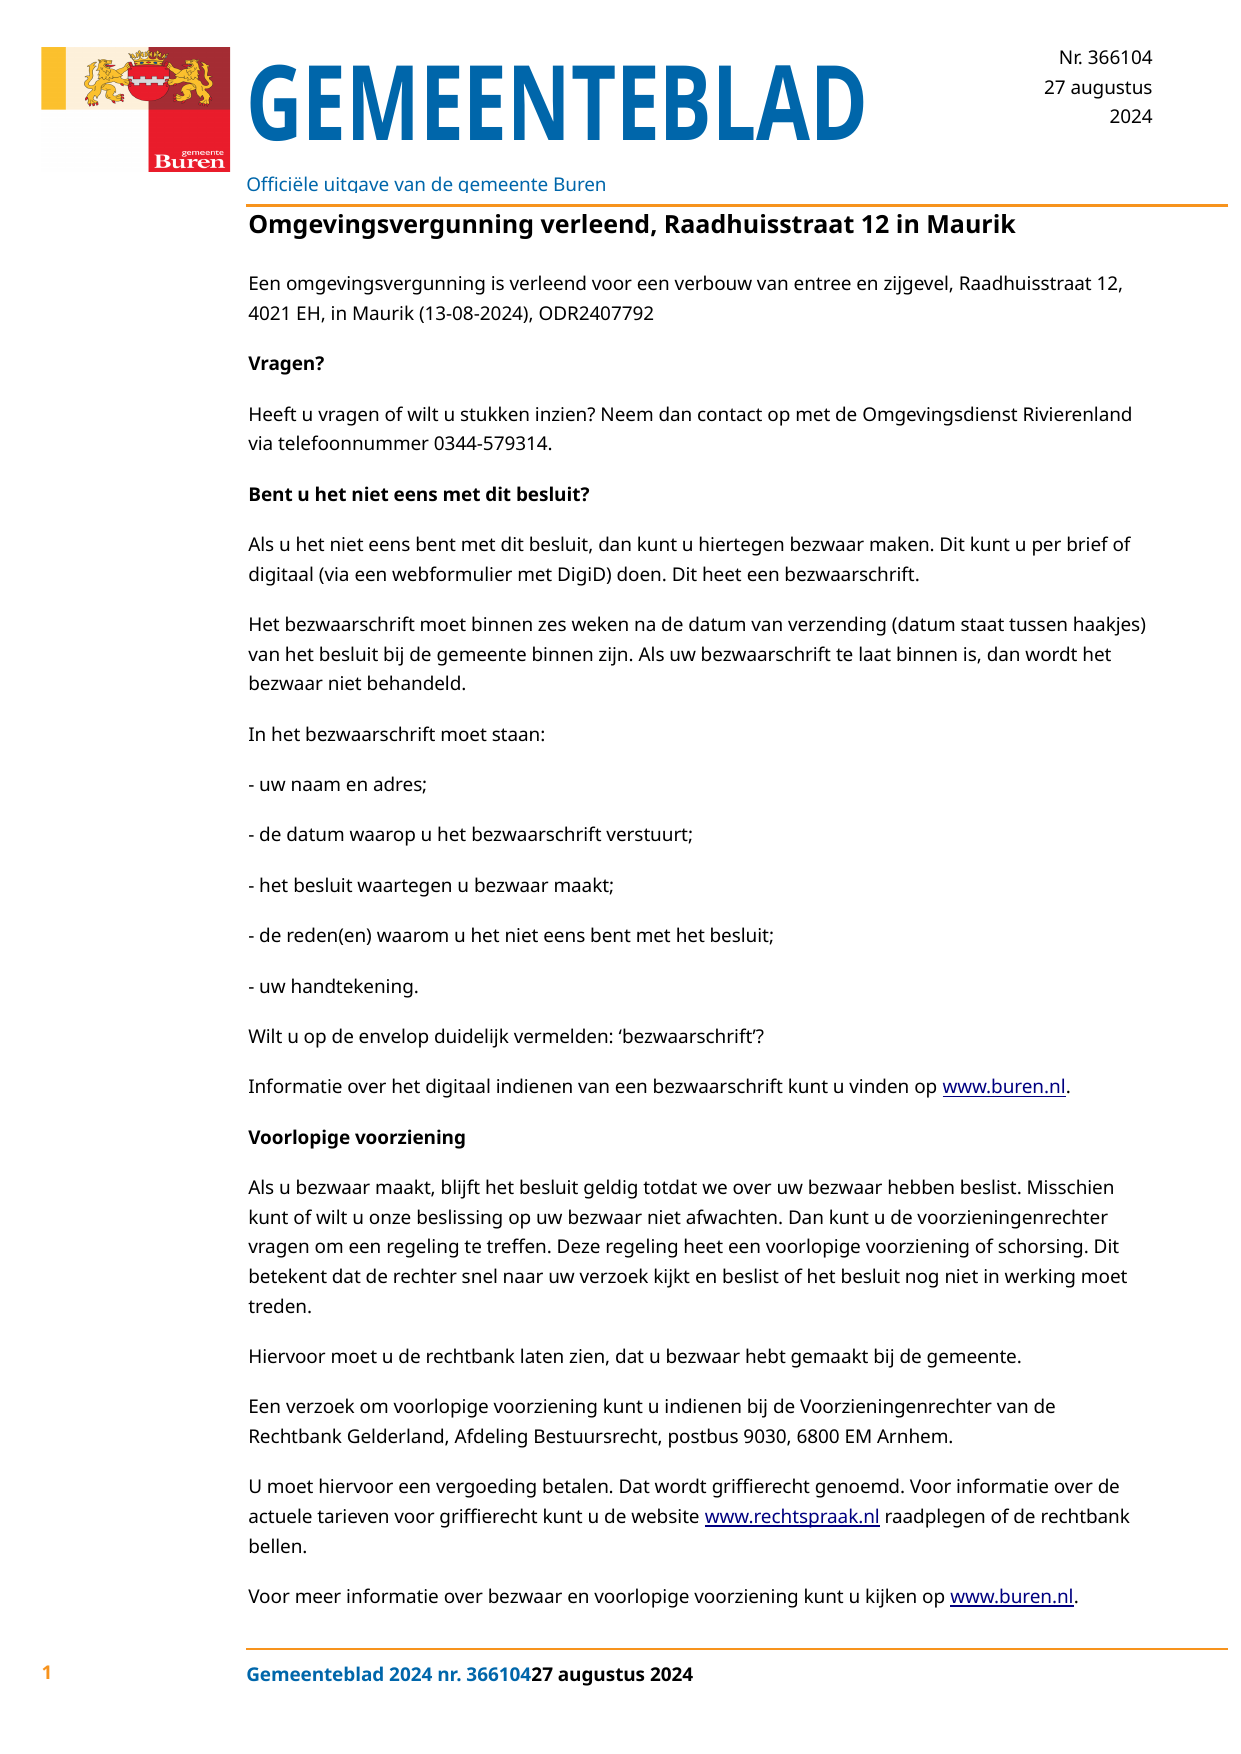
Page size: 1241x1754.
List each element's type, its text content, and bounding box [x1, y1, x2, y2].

text - uw naam en adres; [248, 771, 1152, 797]
text Een verzoek om voorlopige voorziening kunt u indienen bij de Voorzieningenrechter van de Rechtbank Gelderland, Afdeling Bestuursrecht, postbus 9030, 6800 EM Arnhem. [248, 1394, 1152, 1449]
text - de datum waarop u het bezwaarschrift verstuurt; [248, 822, 1152, 847]
text - het besluit waartegen u bezwaar maakt; [248, 872, 1152, 898]
text Informatie over het digitaal indienen van een bezwaarschrift kunt u vinden op www.buren.nl. [248, 1074, 1152, 1099]
text Heeft u vragen of wilt u stukken inzien? Neem dan contact op met de Omgevingsdienst Rivierenland via telefoonnummer 0344-579314. [248, 401, 1152, 456]
text Hiervoor moet u de rechtbank laten zien, dat u bezwaar hebt gemaakt bij de gemeente. [248, 1343, 1152, 1369]
text - de reden(en) waarom u het niet eens bent met het besluit; [248, 922, 1152, 948]
text Voorlopige voorziening [248, 1124, 1152, 1150]
text - uw handtekening. [248, 973, 1152, 998]
text Wilt u op de envelop duidelijk vermelden: ‘bezwaarschrift’? [248, 1023, 1152, 1049]
text Bent u het niet eens met dit besluit? [248, 481, 1152, 506]
text Als u het niet eens bent met dit besluit, dan kunt u hiertegen bezwaar maken. Dit kunt u per brief of digitaal (via een webformulier met DigiD) doen. Dit heet een bezwaarschrift. [248, 531, 1152, 586]
text Als u bezwaar maakt, blijft het besluit geldig totdat we over uw bezwaar hebben beslist. Misschien kunt of wilt u onze beslissing op uw bezwaar niet afwachten. Dan kunt u de voorzieningenrechter vragen om een regeling te treffen. Deze regeling heet een voorlopige voorziening of schorsing. Dit betekent dat de rechter snel naar uw verzoek kijkt en beslist of het besluit nog niet in werking moet treden. [248, 1174, 1152, 1318]
text Omgevingsvergunning verleend, Raadhuisstraat 12 in Maurik [248, 207, 1152, 241]
text Voor meer informatie over bezwaar en voorlopige voorziening kunt u kijken op www.buren.nl. [248, 1583, 1152, 1609]
text U moet hiervoor een vergoeding betalen. Dat wordt griffierecht genoemd. Voor informatie over de actuele tarieven voor griffierecht kunt u de website www.rechtspraak.nl raadplegen of de rechtbank bellen. [248, 1474, 1152, 1558]
text Het bezwaarschrift moet binnen zes weken na de datum van verzending (datum staat tussen haakjes) van het besluit bij de gemeente binnen zijn. Als uw bezwaarschrift te laat binnen is, dan wordt het bezwaar niet behandeld. [248, 611, 1152, 696]
text Vragen? [248, 350, 1152, 376]
picture [41, 47, 231, 172]
text In het bezwaarschrift moet staan: [248, 721, 1152, 746]
text Een omgevingsvergunning is verleend voor een verbouw van entree en zijgevel, Raadhuisstraat 12, 4021 EH, in Maurik (13-08-2024), ODR2407792 [248, 270, 1152, 326]
